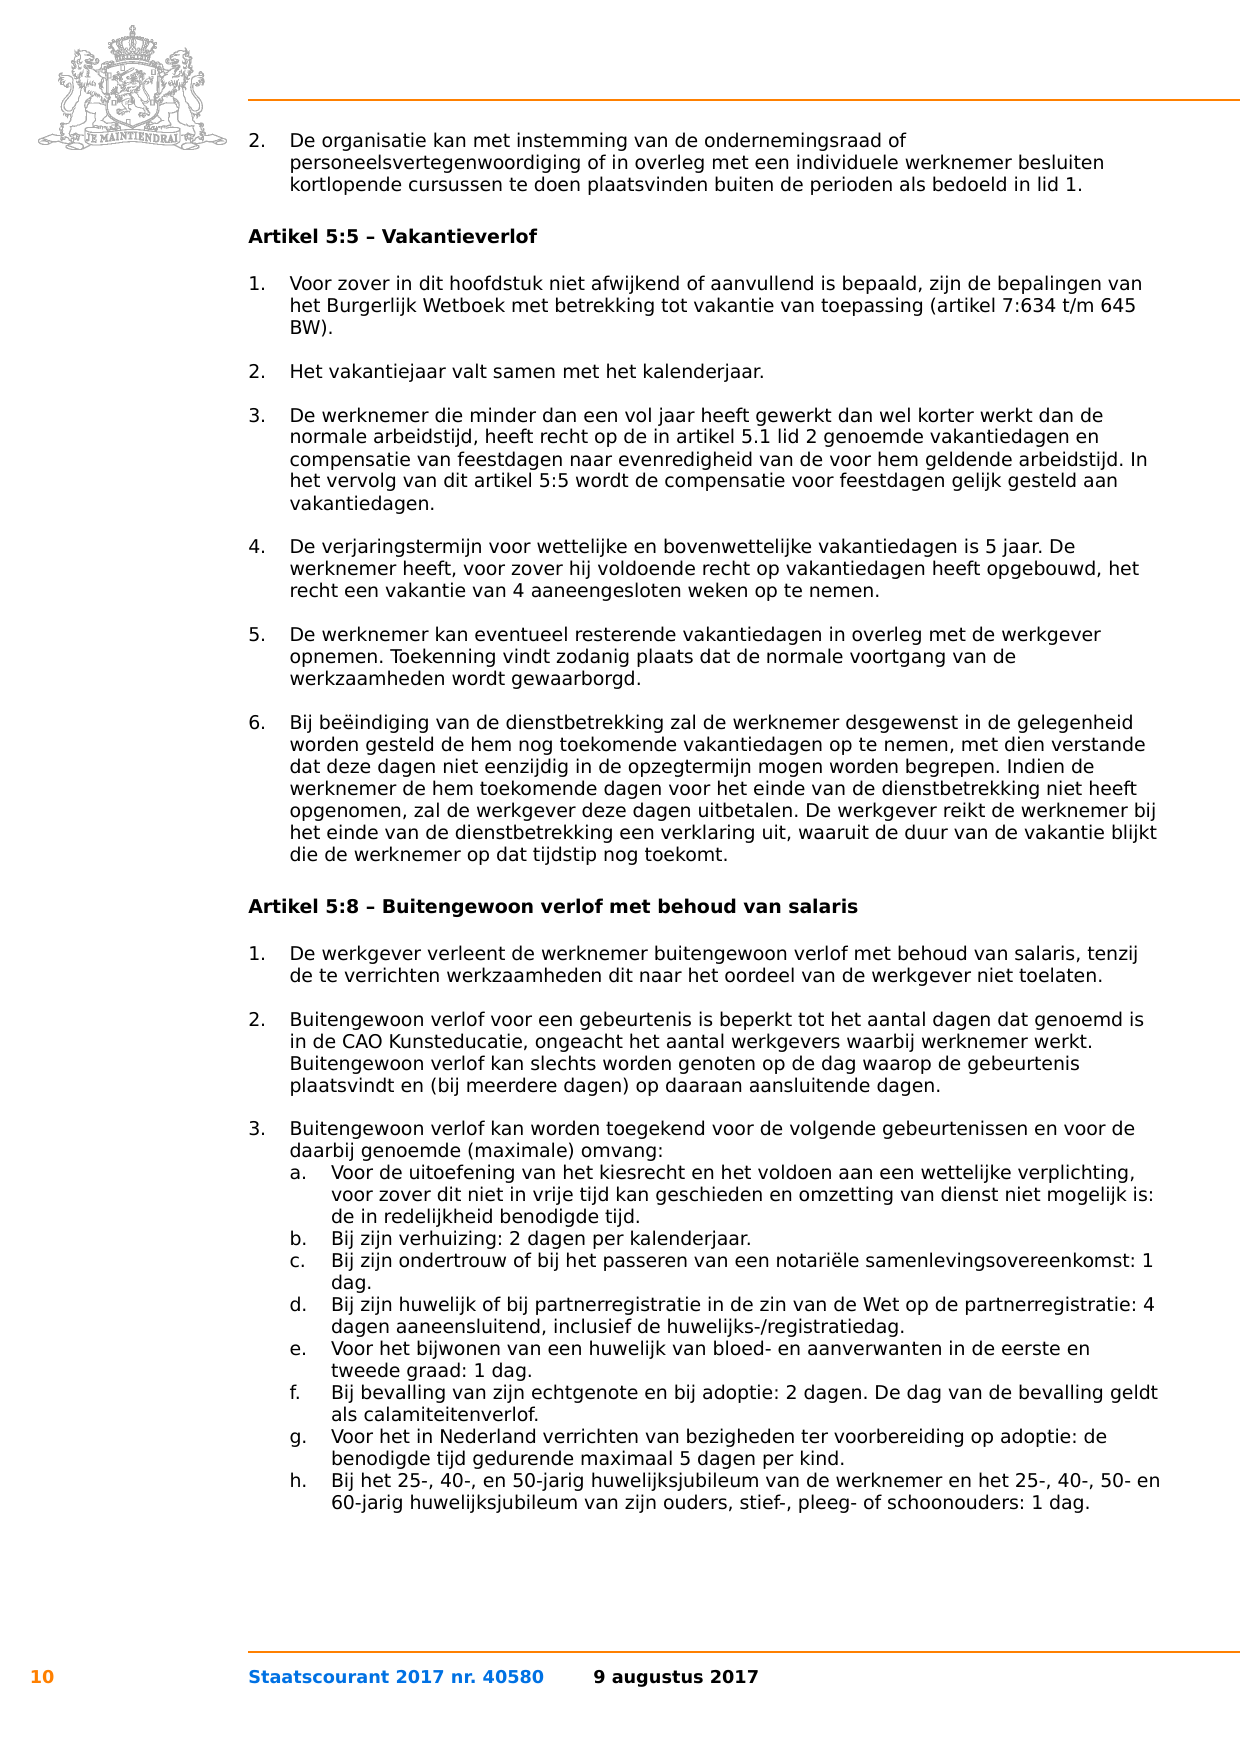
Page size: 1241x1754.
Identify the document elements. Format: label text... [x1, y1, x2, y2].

text 3. Buitengewoon verlof kan worden toegekend voor de volgende gebeurtenissen en voor de daarbij genoemde (maximale) omvang: [248, 1118, 1163, 1162]
text f. Bij bevalling van zijn echtgenote en bij adoptie: 2 dagen. De dag van de bevalling geldt als calamiteitenverlof. [289, 1382, 1163, 1426]
text h. Bij het 25-, 40-, en 50-jarig huwelijksjubileum van de werknemer en het 25-, 40-, 50- en 60-jarig huwelijksjubileum van zijn ouders, stief-, pleeg- of schoonouders: 1 dag. [289, 1470, 1163, 1514]
subtitle Artikel 5:8 – Buitengewoon verlof met behoud van salaris [248, 896, 1163, 918]
text 5. De werknemer kan eventueel resterende vakantiedagen in overleg met de werkgever opnemen. Toekenning vindt zodanig plaats dat de normale voortgang van de werkzaamheden wordt gewaarborgd. [248, 624, 1163, 690]
text 3. De werknemer die minder dan een vol jaar heeft gewerkt dan wel korter werkt dan de normale arbeidstijd, heeft recht op de in artikel 5.1 lid 2 genoemde vakantiedagen en compensatie van feestdagen naar evenredigheid van de voor hem geldende arbeidstijd. In het vervolg van dit artikel 5:5 wordt de compensatie voor feestdagen gelijk gesteld aan vakantiedagen. [248, 404, 1163, 514]
subtitle Artikel 5:5 – Vakantieverlof [248, 226, 1163, 248]
picture [38, 25, 227, 150]
text 1. Voor zover in dit hoofdstuk niet afwijkend of aanvullend is bepaald, zijn de bepalingen van het Burgerlijk Wetboek met betrekking tot vakantie van toepassing (artikel 7:634 t/m 645 BW). [248, 273, 1163, 339]
text b. Bij zijn verhuizing: 2 dagen per kalenderjaar. [289, 1228, 1163, 1250]
text c. Bij zijn ondertrouw of bij het passeren van een notariële samenlevingsovereenkomst: 1 dag. [289, 1250, 1163, 1294]
text a. Voor de uitoefening van het kiesrecht en het voldoen aan een wettelijke verplichting, voor zover dit niet in vrije tijd kan geschieden en omzetting van dienst niet mogelijk is: de in redelijkheid benodigde tijd. [289, 1162, 1163, 1228]
text 2. Buitengewoon verlof voor een gebeurtenis is beperkt tot het aantal dagen dat genoemd is in de CAO Kunsteducatie, ongeacht het aantal werkgevers waarbij werknemer werkt. Buitengewoon verlof kan slechts worden genoten op de dag waarop de gebeurtenis plaatsvindt en (bij meerdere dagen) op daaraan aansluitende dagen. [248, 1008, 1163, 1096]
text 4. De verjaringstermijn voor wettelijke en bovenwettelijke vakantiedagen is 5 jaar. De werknemer heeft, voor zover hij voldoende recht op vakantiedagen heeft opgebouwd, het recht een vakantie van 4 aaneengesloten weken op te nemen. [248, 536, 1163, 602]
text e. Voor het bijwonen van een huwelijk van bloed- en aanverwanten in de eerste en tweede graad: 1 dag. [289, 1338, 1163, 1382]
text g. Voor het in Nederland verrichten van bezigheden ter voorbereiding op adoptie: de benodigde tijd gedurende maximaal 5 dagen per kind. [289, 1426, 1163, 1470]
text 2. Het vakantiejaar valt samen met het kalenderjaar. [248, 361, 1163, 383]
text 1. De werkgever verleent de werknemer buitengewoon verlof met behoud van salaris, tenzij de te verrichten werkzaamheden dit naar het oordeel van de werkgever niet toelaten. [248, 943, 1163, 987]
text d. Bij zijn huwelijk of bij partnerregistratie in de zin van de Wet op de partnerregistratie: 4 dagen aaneensluitend, inclusief de huwelijks-/registratiedag. [289, 1294, 1163, 1338]
text 6. Bij beëindiging van de dienstbetrekking zal de werknemer desgewenst in de gelegenheid worden gesteld de hem nog toekomende vakantiedagen op te nemen, met dien verstande dat deze dagen niet eenzijdig in de opzegtermijn mogen worden begrepen. Indien de werknemer de hem toekomende dagen voor het einde van de dienstbetrekking niet heeft opgenomen, zal de werkgever deze dagen uitbetalen. De werkgever reikt de werknemer bij het einde van de dienstbetrekking een verklaring uit, waaruit de duur van de vakantie blijkt die de werknemer op dat tijdstip nog toekomt. [248, 712, 1163, 866]
text 2. De organisatie kan met instemming van de ondernemingsraad of personeelsvertegenwoordiging of in overleg met een individuele werknemer besluiten kortlopende cursussen te doen plaatsvinden buiten de perioden als bedoeld in lid 1. [248, 130, 1163, 196]
